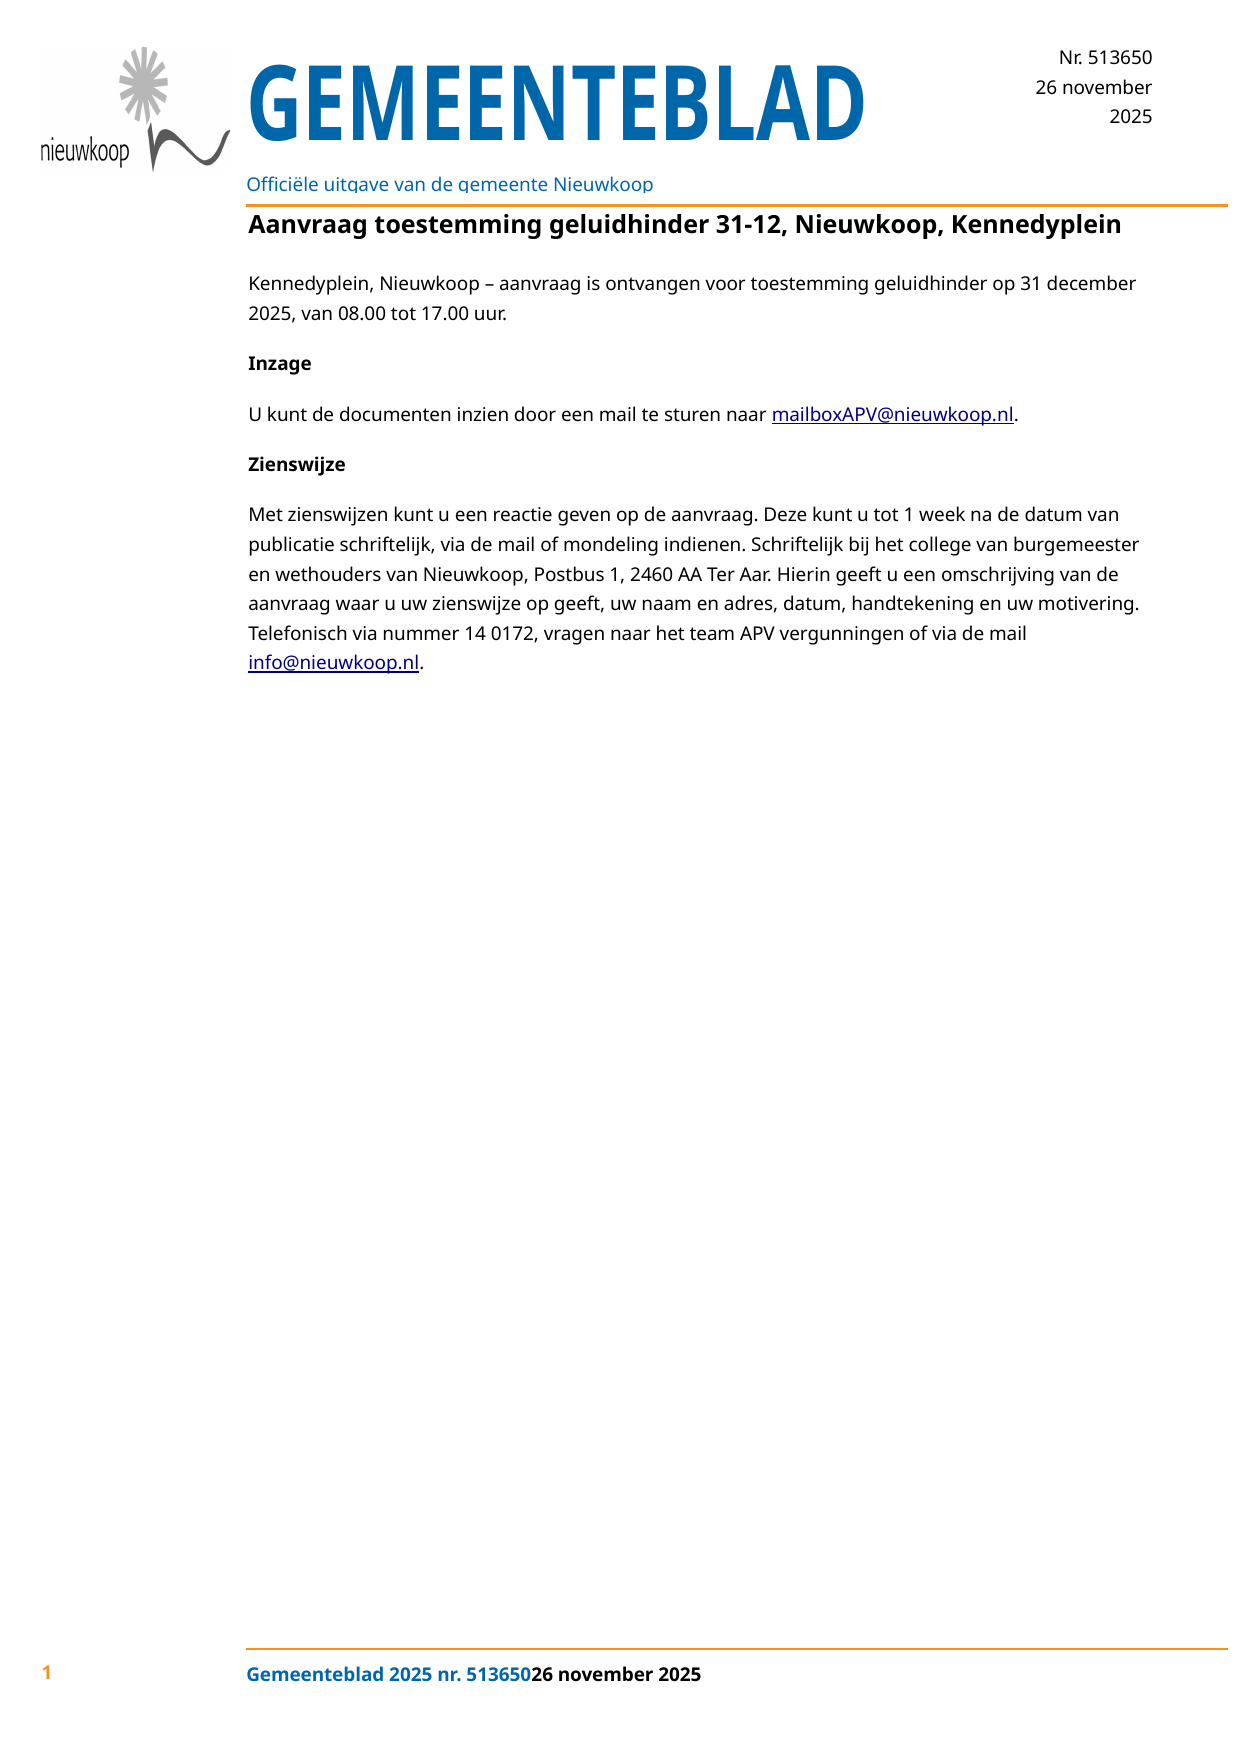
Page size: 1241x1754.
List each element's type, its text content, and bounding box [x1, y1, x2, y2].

text Aanvraag toestemming geluidhinder 31-12, Nieuwkoop, Kennedyplein [248, 207, 1152, 241]
text Kennedyplein, Nieuwkoop – aanvraag is ontvangen voor toestemming geluidhinder op 31 december 2025, van 08.00 tot 17.00 uur. [248, 270, 1152, 326]
text U kunt de documenten inzien door een mail te sturen naar mailboxAPV@nieuwkoop.nl. [248, 401, 1152, 426]
text Inzage [248, 350, 1152, 376]
picture [41, 47, 231, 172]
text Met zienswijzen kunt u een reactie geven op de aanvraag. Deze kunt u tot 1 week na de datum van publicatie schriftelijk, via de mail of mondeling indienen. Schriftelijk bij het college van burgemeester en wethouders van Nieuwkoop, Postbus 1, 2460 AA Ter Aar. Hierin geeft u een omschrijving van de aanvraag waar u uw zienswijze op geeft, uw naam en adres, datum, handtekening en uw motivering. Telefonisch via nummer 14 0172, vragen naar het team APV vergunningen of via de mail info@nieuwkoop.nl. [248, 502, 1152, 675]
text Zienswijze [248, 451, 1152, 477]
